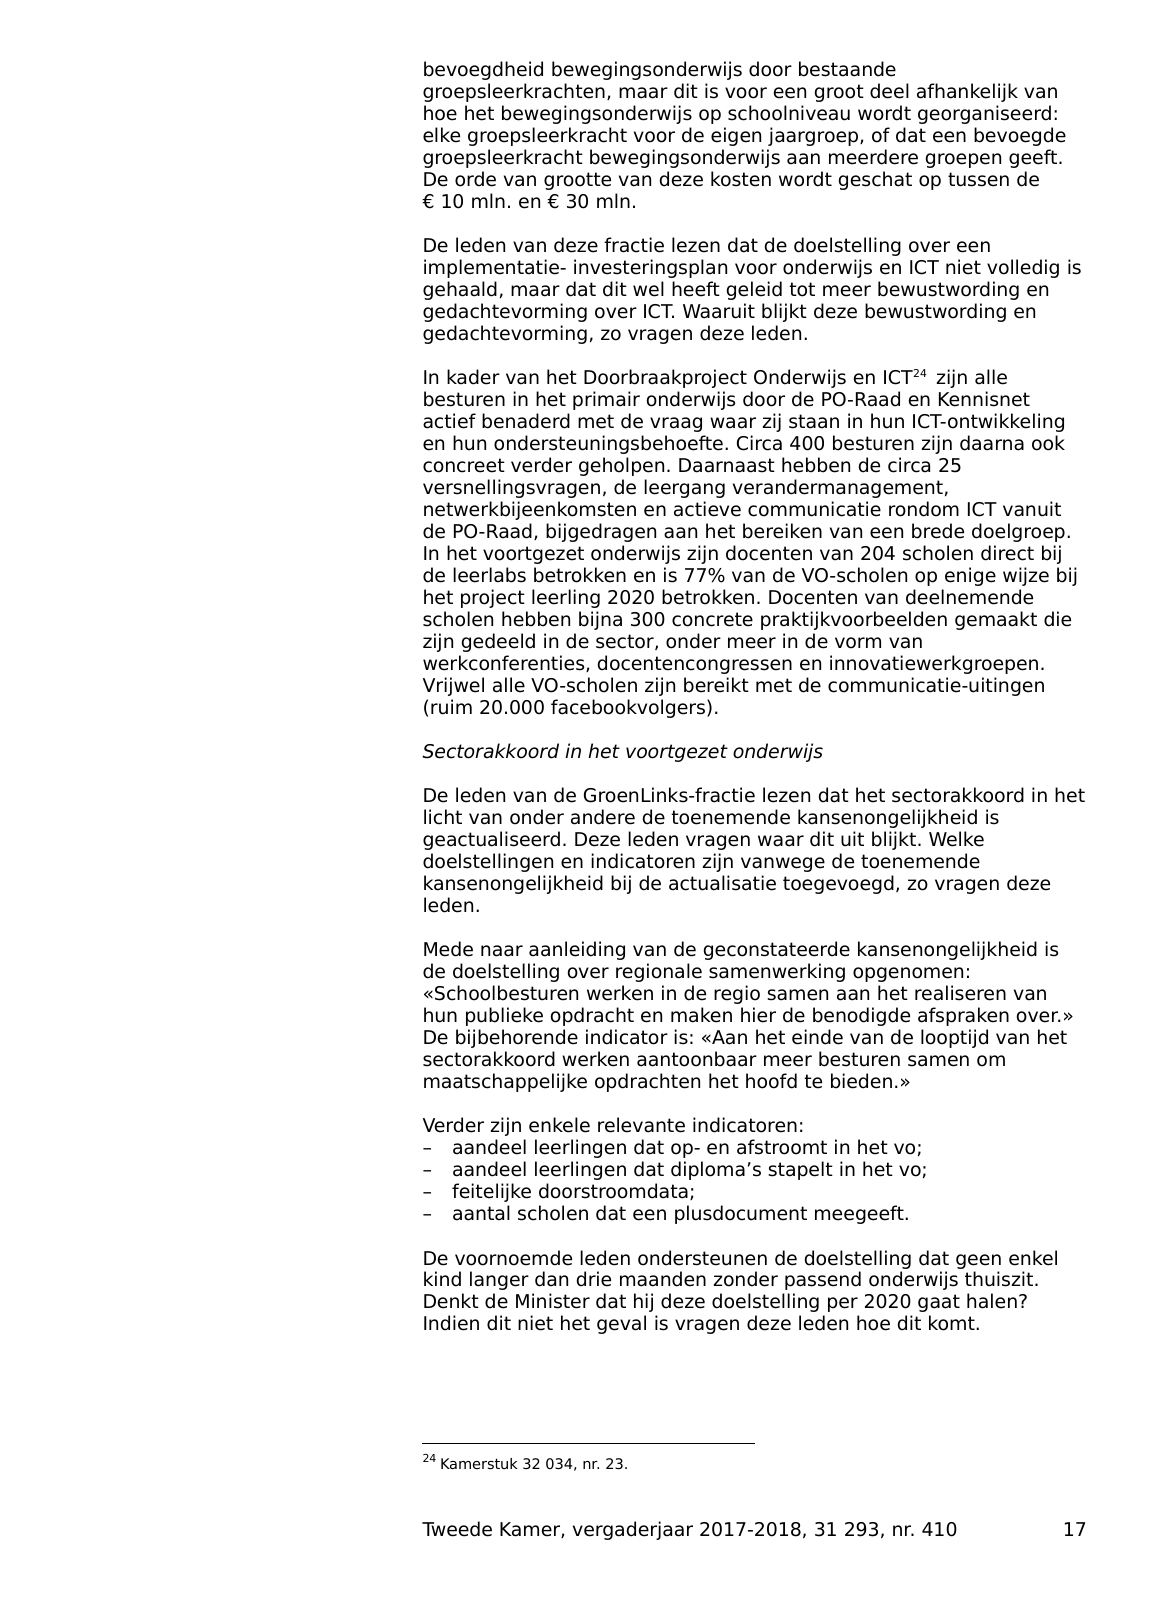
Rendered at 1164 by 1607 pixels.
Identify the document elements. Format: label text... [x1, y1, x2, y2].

text bevoegdheid bewegingsonderwijs door bestaande groepsleerkrachten, maar dit is voor een groot deel afhankelijk van hoe het bewegingsonderwijs op schoolniveau wordt georganiseerd: elke groepsleerkracht voor de eigen jaargroep, of dat een bevoegde groepsleerkracht bewegingsonderwijs aan meerdere groepen geeft. De orde van grootte van deze kosten wordt geschat op tussen de € 10 mln. en € 30 mln. [422, 59, 1087, 213]
text Mede naar aanleiding van de geconstateerde kansenongelijkheid is de doelstelling over regionale samenwerking opgenomen: «Schoolbesturen werken in de regio samen aan het realiseren van hun publieke opdracht en maken hier de benodigde afspraken over.» De bijbehorende indicator is: «Aan het einde van de looptijd van het sectorakkoord werken aantoonbaar meer besturen samen om maatschappelijke opdrachten het hoofd te bieden.» [422, 939, 1087, 1093]
text – aandeel leerlingen dat op- en afstroomt in het vo; [422, 1137, 1087, 1159]
text In kader van het Doorbraakproject Onderwijs en ICT zijn alle besturen in het primair onderwijs door de PO-Raad en Kennisnet actief benaderd met de vraag waar zij staan in hun ICT-ontwikkeling en hun ondersteuningsbehoefte. Circa 400 besturen zijn daarna ook concreet verder geholpen. Daarnaast hebben de circa 25 versnellingsvragen, de leergang verandermanagement, netwerkbijeenkomsten en actieve communicatie rondom ICT vanuit de PO-Raad, bijgedragen aan het bereiken van een brede doelgroep. In het voortgezet onderwijs zijn docenten van 204 scholen direct bij de leerlabs betrokken en is 77% van de VO-scholen op enige wijze bij het project leerling 2020 betrokken. Docenten van deelnemende scholen hebben bijna 300 concrete praktijkvoorbeelden gemaakt die zijn gedeeld in de sector, onder meer in de vorm van werkconferenties, docentencongressen en innovatiewerkgroepen. Vrijwel alle VO-scholen zijn bereikt met de communicatie-uitingen (ruim 20.000 facebookvolgers). [422, 367, 1087, 719]
text – aandeel leerlingen dat diploma’s stapelt in het vo; [422, 1159, 1087, 1181]
text Kamerstuk 32 034, nr. 23. [422, 1452, 1087, 1474]
text De leden van deze fractie lezen dat de doelstelling over een implementatie- investeringsplan voor onderwijs en ICT niet volledig is gehaald, maar dat dit wel heeft geleid tot meer bewustwording en gedachtevorming over ICT. Waaruit blijkt deze bewustwording en gedachtevorming, zo vragen deze leden. [422, 235, 1087, 345]
text De leden van de GroenLinks-fractie lezen dat het sectorakkoord in het licht van onder andere de toenemende kansenongelijkheid is geactualiseerd. Deze leden vragen waar dit uit blijkt. Welke doelstellingen en indicatoren zijn vanwege de toenemende kansenongelijkheid bij de actualisatie toegevoegd, zo vragen deze leden. [422, 785, 1087, 917]
text De voornoemde leden ondersteunen de doelstelling dat geen enkel kind langer dan drie maanden zonder passend onderwijs thuiszit. Denkt de Minister dat hij deze doelstelling per 2020 gaat halen? Indien dit niet het geval is vragen deze leden hoe dit komt. [422, 1247, 1087, 1335]
text – feitelijke doorstroomdata; [422, 1181, 1087, 1203]
subtitle Sectorakkoord in het voortgezet onderwijs [422, 741, 1087, 763]
text – aantal scholen dat een plusdocument meegeeft. [422, 1203, 1087, 1225]
text Verder zijn enkele relevante indicatoren: [422, 1115, 1087, 1137]
